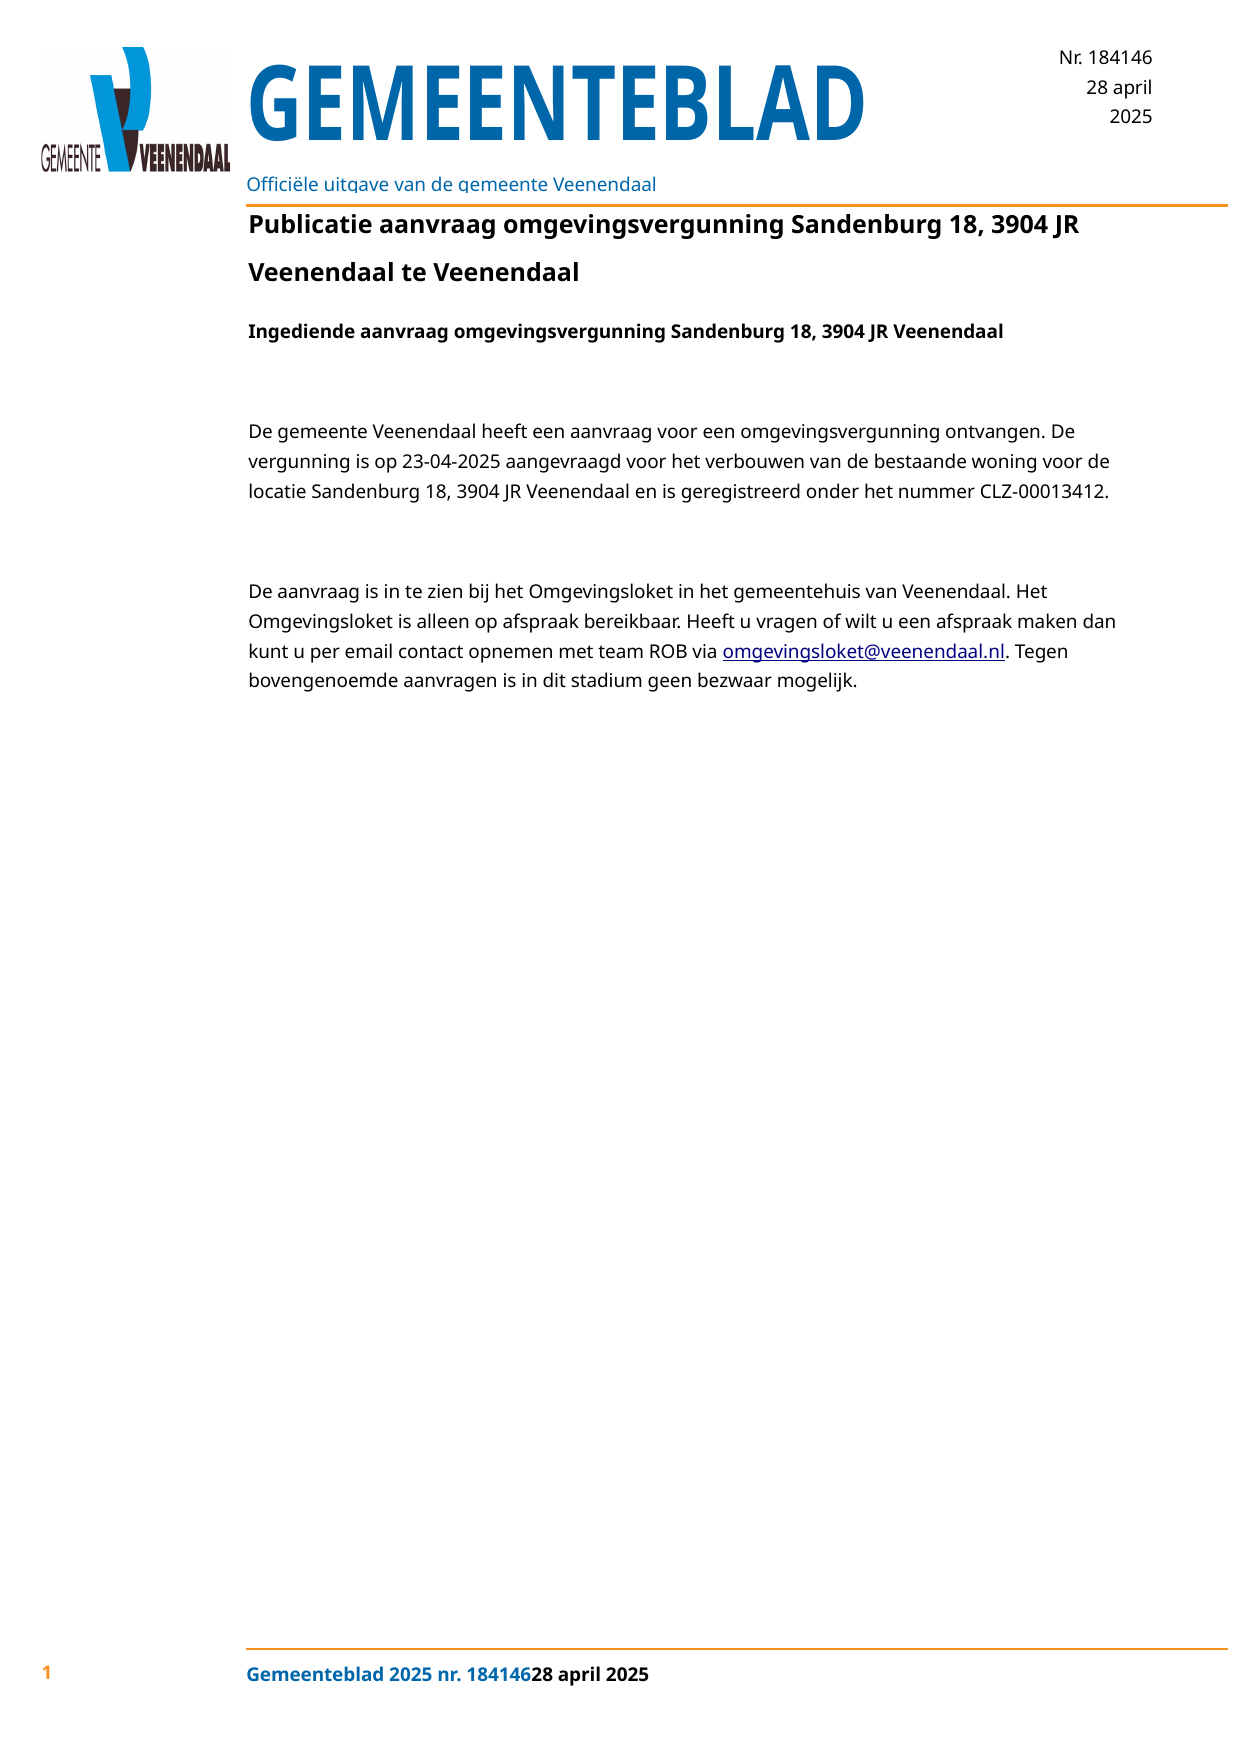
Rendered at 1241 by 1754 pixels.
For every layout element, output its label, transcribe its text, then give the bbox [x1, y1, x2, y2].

text Ingediende aanvraag omgevingsvergunning Sandenburg 18, 3904 JR Veenendaal [248, 318, 1152, 344]
picture [41, 47, 130, 172]
text De gemeente Veenendaal heeft een aanvraag voor een omgevingsvergunning ontvangen. De vergunning is op 23-04-2025 aangevraagd voor het verbouwen van de bestaande woning voor de locatie Sandenburg 18, 3904 JR Veenendaal en is geregistreerd onder het nummer CLZ-00013412. [248, 419, 1152, 504]
text Publicatie aanvraag omgevingsvergunning Sandenburg 18, 3904 JR Veenendaal te Veenendaal [248, 207, 1152, 288]
text De aanvraag is in te zien bij het Omgevingsloket in het gemeentehuis van Veenendaal. Het Omgevingsloket is alleen op afspraak bereikbaar. Heeft u vragen of wilt u een afspraak maken dan kunt u per email contact opnemen met team ROB via omgevingsloket@veenendaal.nl. Tegen bovengenoemde aanvragen is in dit stadium geen bezwaar mogelijk. [248, 579, 1152, 693]
picture [123, 47, 231, 172]
